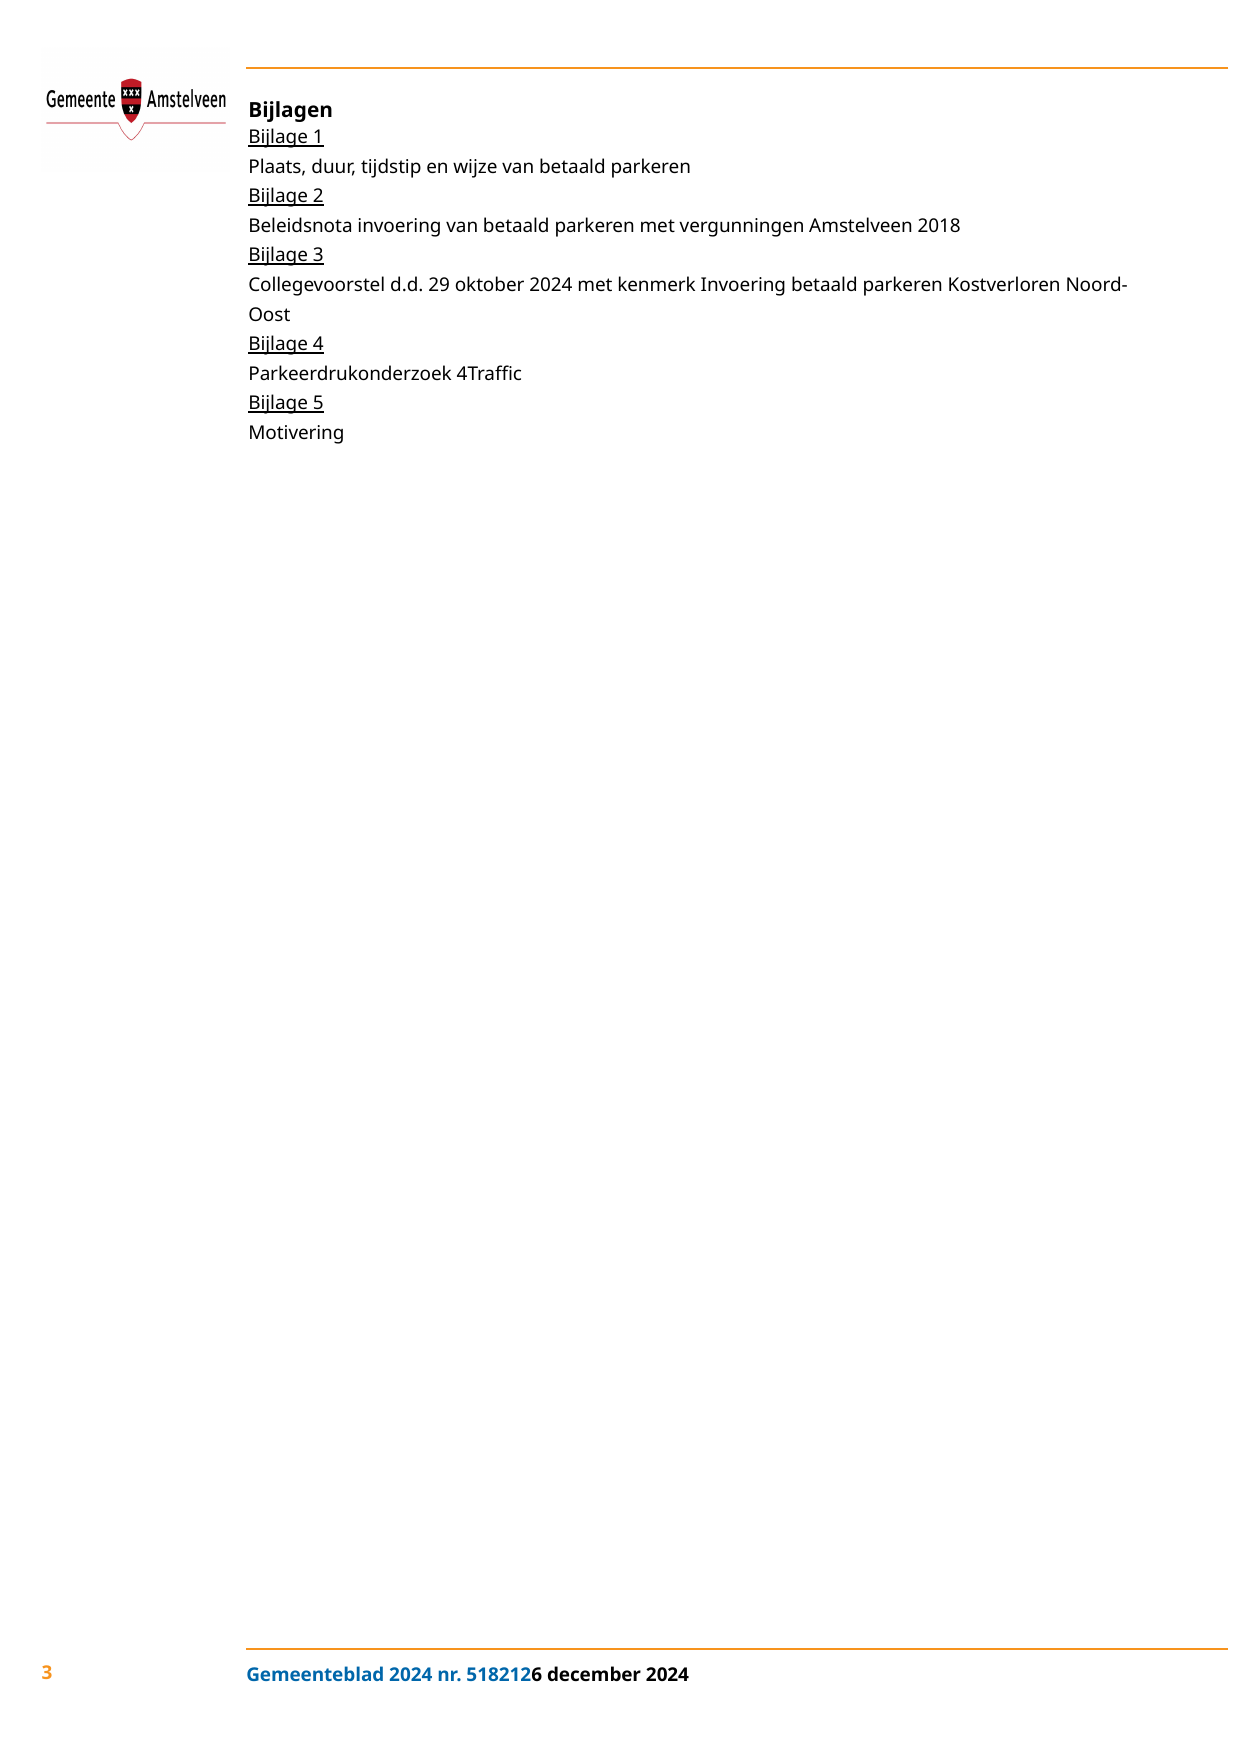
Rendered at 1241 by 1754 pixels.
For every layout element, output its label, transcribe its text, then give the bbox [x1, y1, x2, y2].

text Bijlage 1 [248, 123, 1152, 149]
text Bijlagen [248, 95, 1152, 123]
text Motivering [248, 419, 1152, 445]
text Beleidsnota invoering van betaald parkeren met vergunningen Amstelveen 2018 [248, 212, 1152, 238]
text Bijlage 2 [248, 182, 1152, 208]
text Bijlage 3 [248, 242, 1152, 267]
text Bijlage 5 [248, 389, 1152, 415]
text Parkeerdrukonderzoek 4Traffic [248, 360, 1152, 386]
text Collegevoorstel d.d. 29 oktober 2024 met kenmerk Invoering betaald parkeren Kostverloren Noord-Oost [248, 271, 1152, 327]
picture [41, 47, 231, 172]
text Bijlage 4 [248, 330, 1152, 356]
text Plaats, duur, tijdstip en wijze van betaald parkeren [248, 153, 1152, 179]
